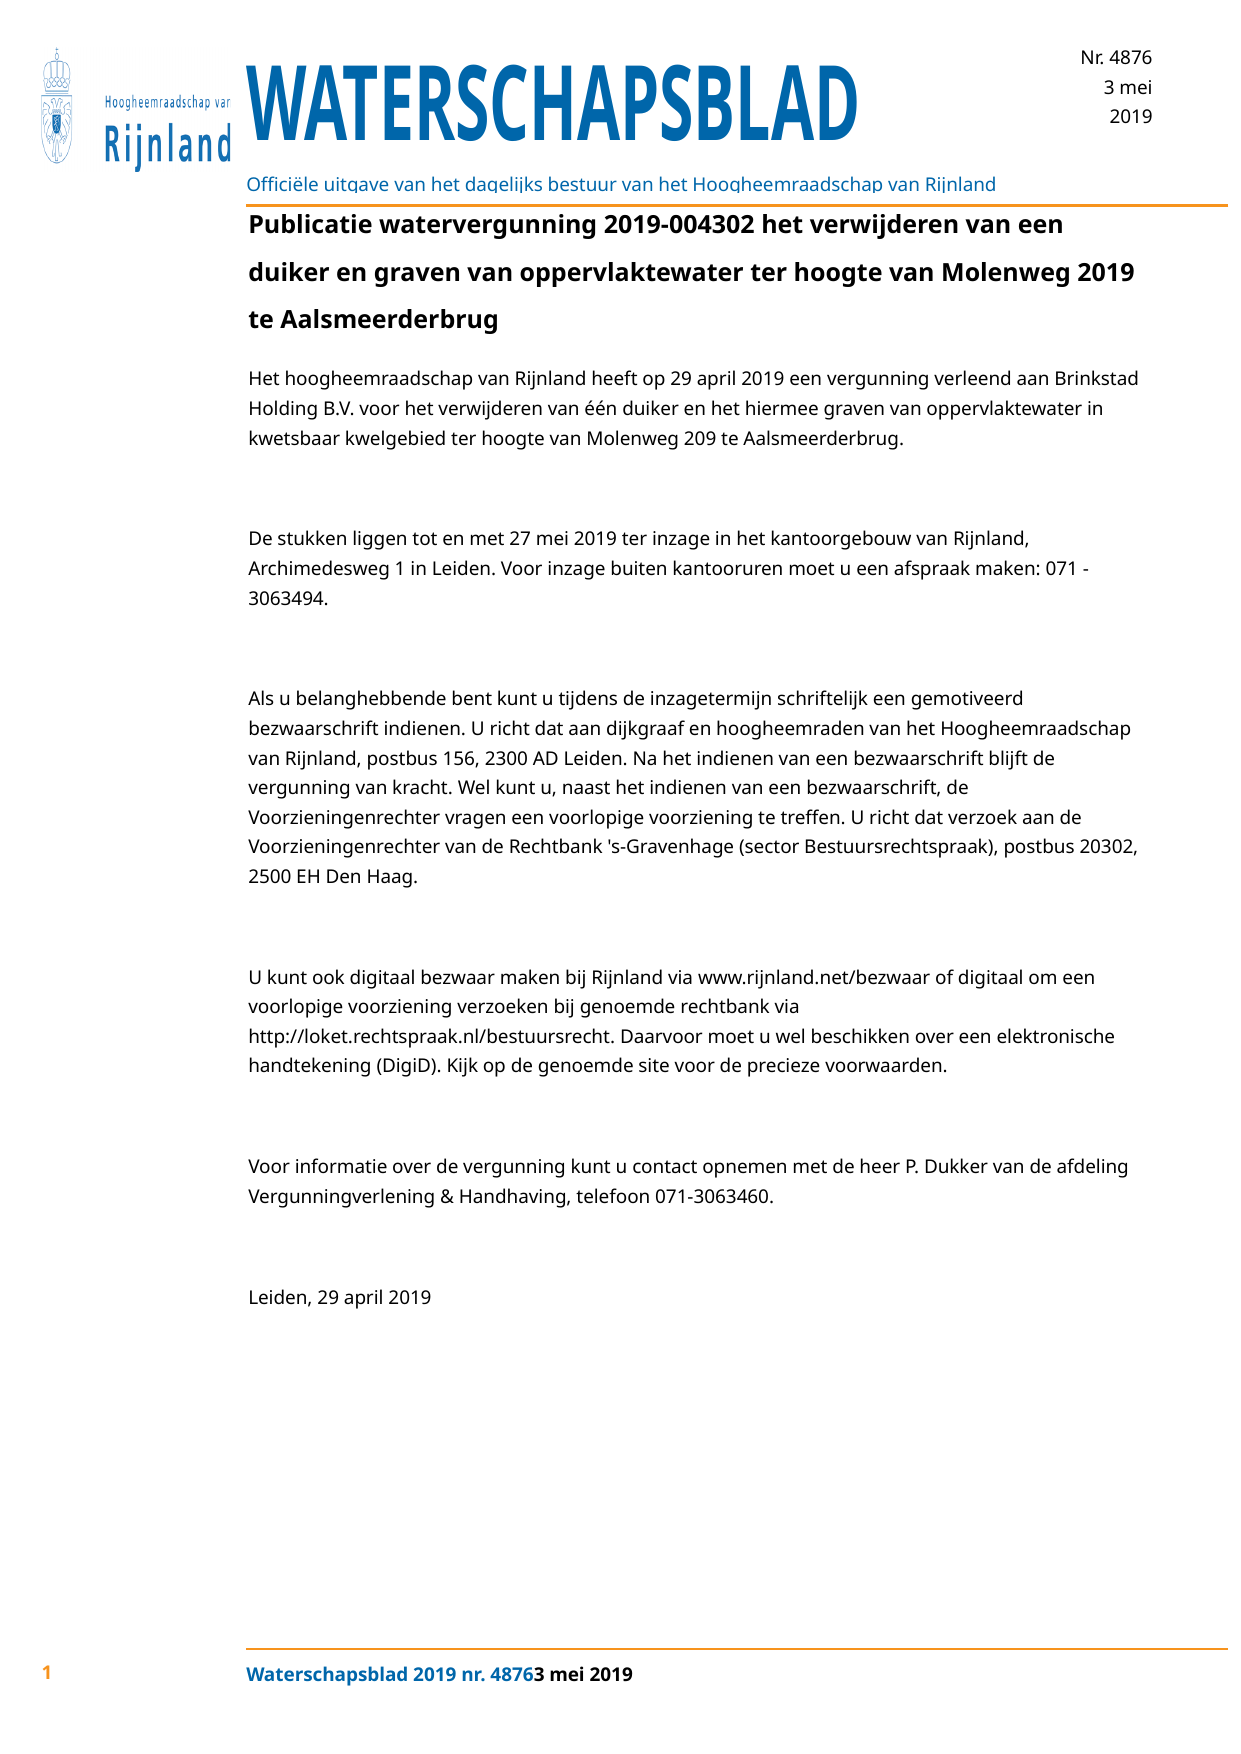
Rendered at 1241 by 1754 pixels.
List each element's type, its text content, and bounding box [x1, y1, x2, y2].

text U kunt ook digitaal bezwaar maken bij Rijnland via www.rijnland.net/bezwaar of digitaal om een voorlopige voorziening verzoeken bij genoemde rechtbank via http://loket.rechtspraak.nl/bestuursrecht. Daarvoor moet u wel beschikken over een elektronische handtekening (DigiD). Kijk op de genoemde site voor de precieze voorwaarden. [248, 964, 1152, 1078]
text Als u belanghebbende bent kunt u tijdens de inzagetermijn schriftelijk een gemotiveerd bezwaarschrift indienen. U richt dat aan dijkgraaf en hoogheemraden van het Hoogheemraadschap van Rijnland, postbus 156, 2300 AD Leiden. Na het indienen van een bezwaarschrift blijft de vergunning van kracht. Wel kunt u, naast het indienen van een bezwaarschrift, de Voorzieningenrechter vragen een voorlopige voorziening te treffen. U richt dat verzoek aan de Voorzieningenrechter van de Rechtbank 's-Gravenhage (sector Bestuursrechtspraak), postbus 20302, 2500 EH Den Haag. [248, 686, 1152, 889]
picture [41, 47, 231, 172]
text Voor informatie over de vergunning kunt u contact opnemen met de heer P. Dukker van de afdeling Vergunningverlening & Handhaving, telefoon 071-3063460. [248, 1153, 1152, 1209]
text De stukken liggen tot en met 27 mei 2019 ter inzage in het kantoorgebouw van Rijnland, Archimedesweg 1 in Leiden. Voor inzage buiten kantooruren moet u een afspraak maken: 071 - 3063494. [248, 526, 1152, 610]
text Publicatie watervergunning 2019-004302 het verwijderen van een duiker en graven van oppervlaktewater ter hoogte van Molenweg 2019 te Aalsmeerderbrug [248, 207, 1152, 336]
text Leiden, 29 april 2019 [248, 1284, 1152, 1309]
text Het hoogheemraadschap van Rijnland heeft op 29 april 2019 een vergunning verleend aan Brinkstad Holding B.V. voor het verwijderen van één duiker en het hiermee graven van oppervlaktewater in kwetsbaar kwelgebied ter hoogte van Molenweg 209 te Aalsmeerderbrug. [248, 366, 1152, 450]
